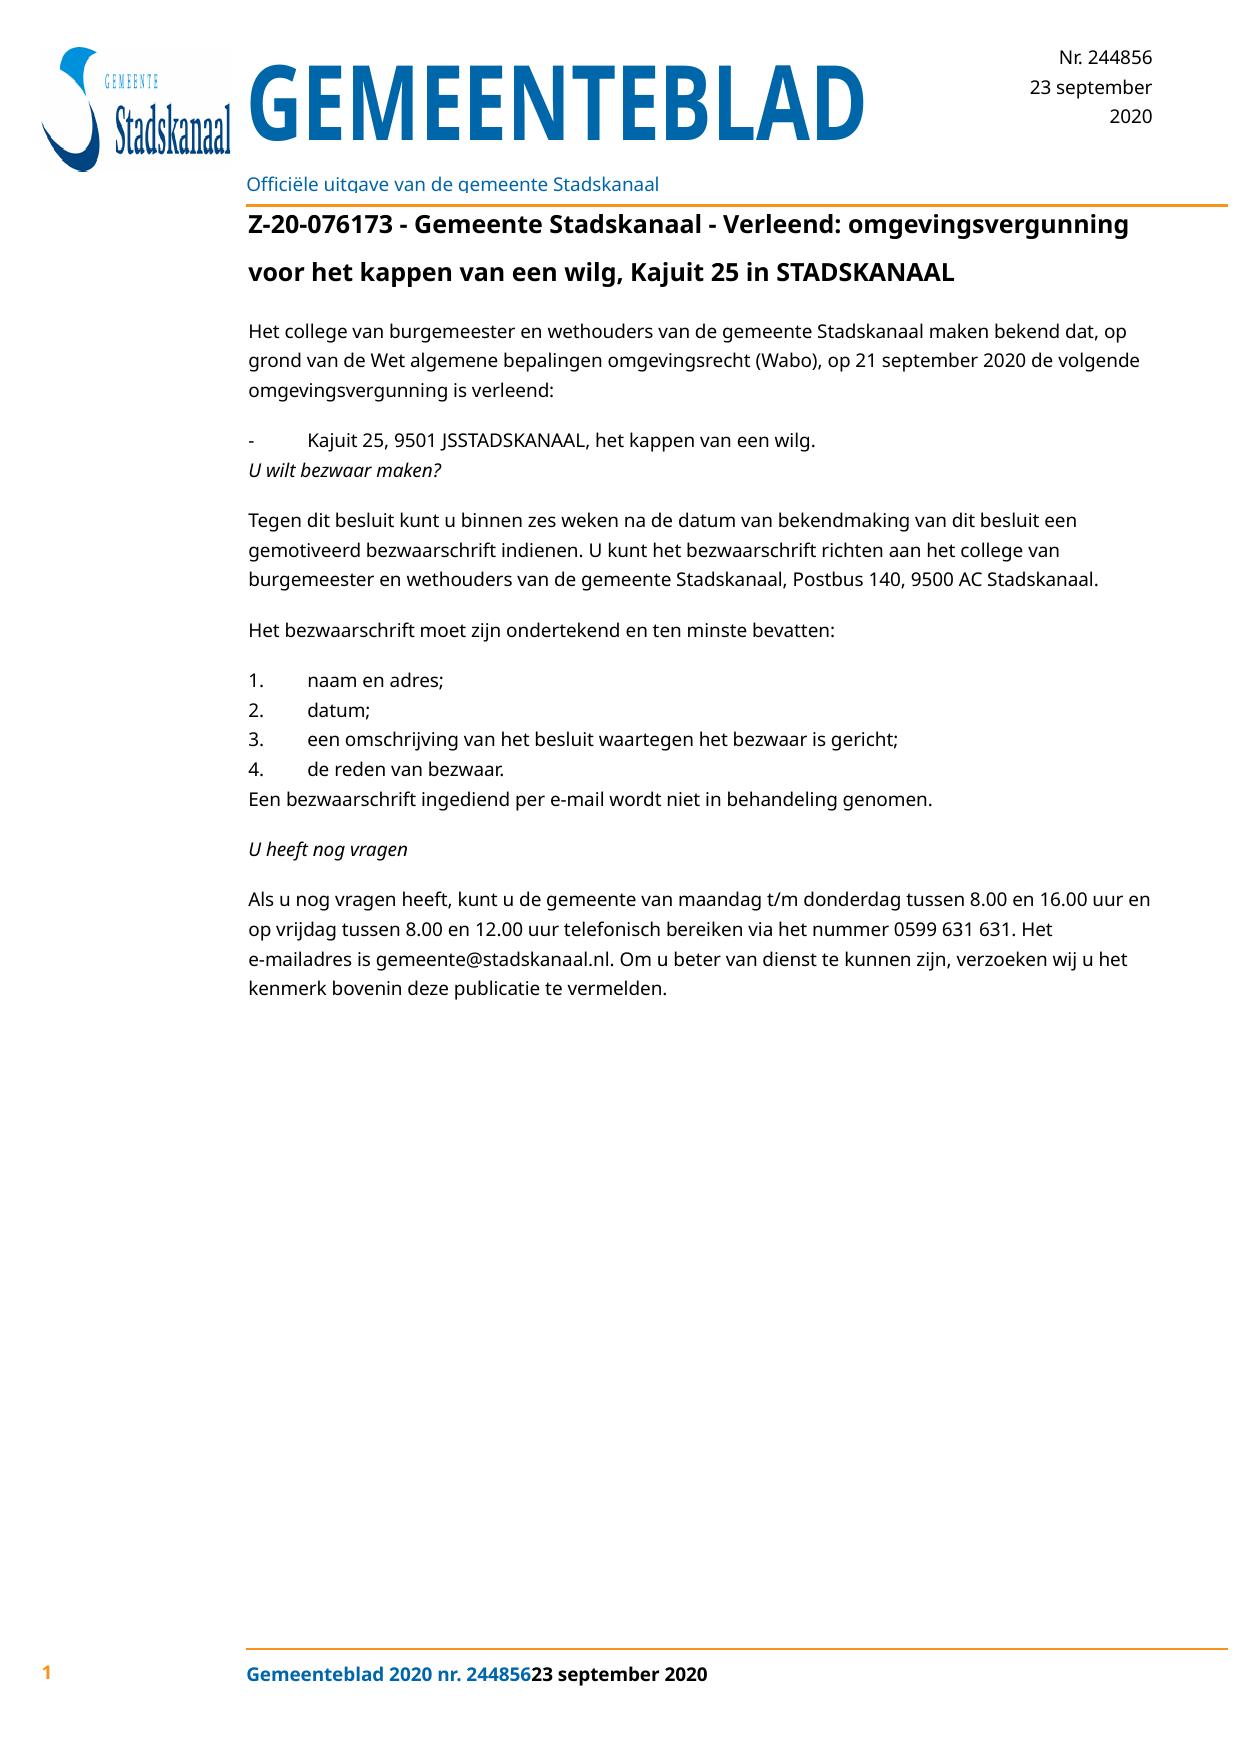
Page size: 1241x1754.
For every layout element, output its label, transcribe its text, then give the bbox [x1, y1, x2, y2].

text U wilt bezwaar maken? [248, 457, 1152, 483]
list naam en adres; [248, 667, 1152, 693]
text Het college van burgemeester en wethouders van de gemeente Stadskanaal maken bekend dat, op grond van de Wet algemene bepalingen omgevingsrecht (Wabo), op 21 september 2020 de volgende omgevingsvergunning is verleend: [248, 318, 1152, 403]
text Een bezwaarschrift ingediend per e-mail wordt niet in behandeling genomen. [248, 786, 1152, 812]
list een omschrijving van het besluit waartegen het bezwaar is gericht; [248, 727, 1152, 752]
text Z-20-076173 - Gemeente Stadskanaal - Verleend: omgevingsvergunning voor het kappen van een wilg, Kajuit 25 in STADSKANAAL [248, 207, 1152, 288]
list Kajuit 25, 9501 JSSTADSKANAAL, het kappen van een wilg. [248, 427, 1152, 453]
text Het bezwaarschrift moet zijn ondertekend en ten minste bevatten: [248, 617, 1152, 643]
list datum; [248, 697, 1152, 723]
text U heeft nog vragen [248, 836, 1152, 862]
text Tegen dit besluit kunt u binnen zes weken na de datum van bekendmaking van dit besluit een gemotiveerd bezwaarschrift indienen. U kunt het bezwaarschrift richten aan het college van burgemeester en wethouders van de gemeente Stadskanaal, Postbus 140, 9500 AC Stadskanaal. [248, 507, 1152, 592]
picture [41, 47, 231, 172]
list de reden van bezwaar. [248, 756, 1152, 782]
text Als u nog vragen heeft, kunt u de gemeente van maandag t/m donderdag tussen 8.00 en 16.00 uur en op vrijdag tussen 8.00 en 12.00 uur telefonisch bereiken via het nummer 0599 631 631. Het e‑mailadres is gemeente@stadskanaal.nl. Om u beter van dienst te kunnen zijn, verzoeken wij u het kenmerk bovenin deze publicatie te vermelden. [248, 887, 1152, 1001]
